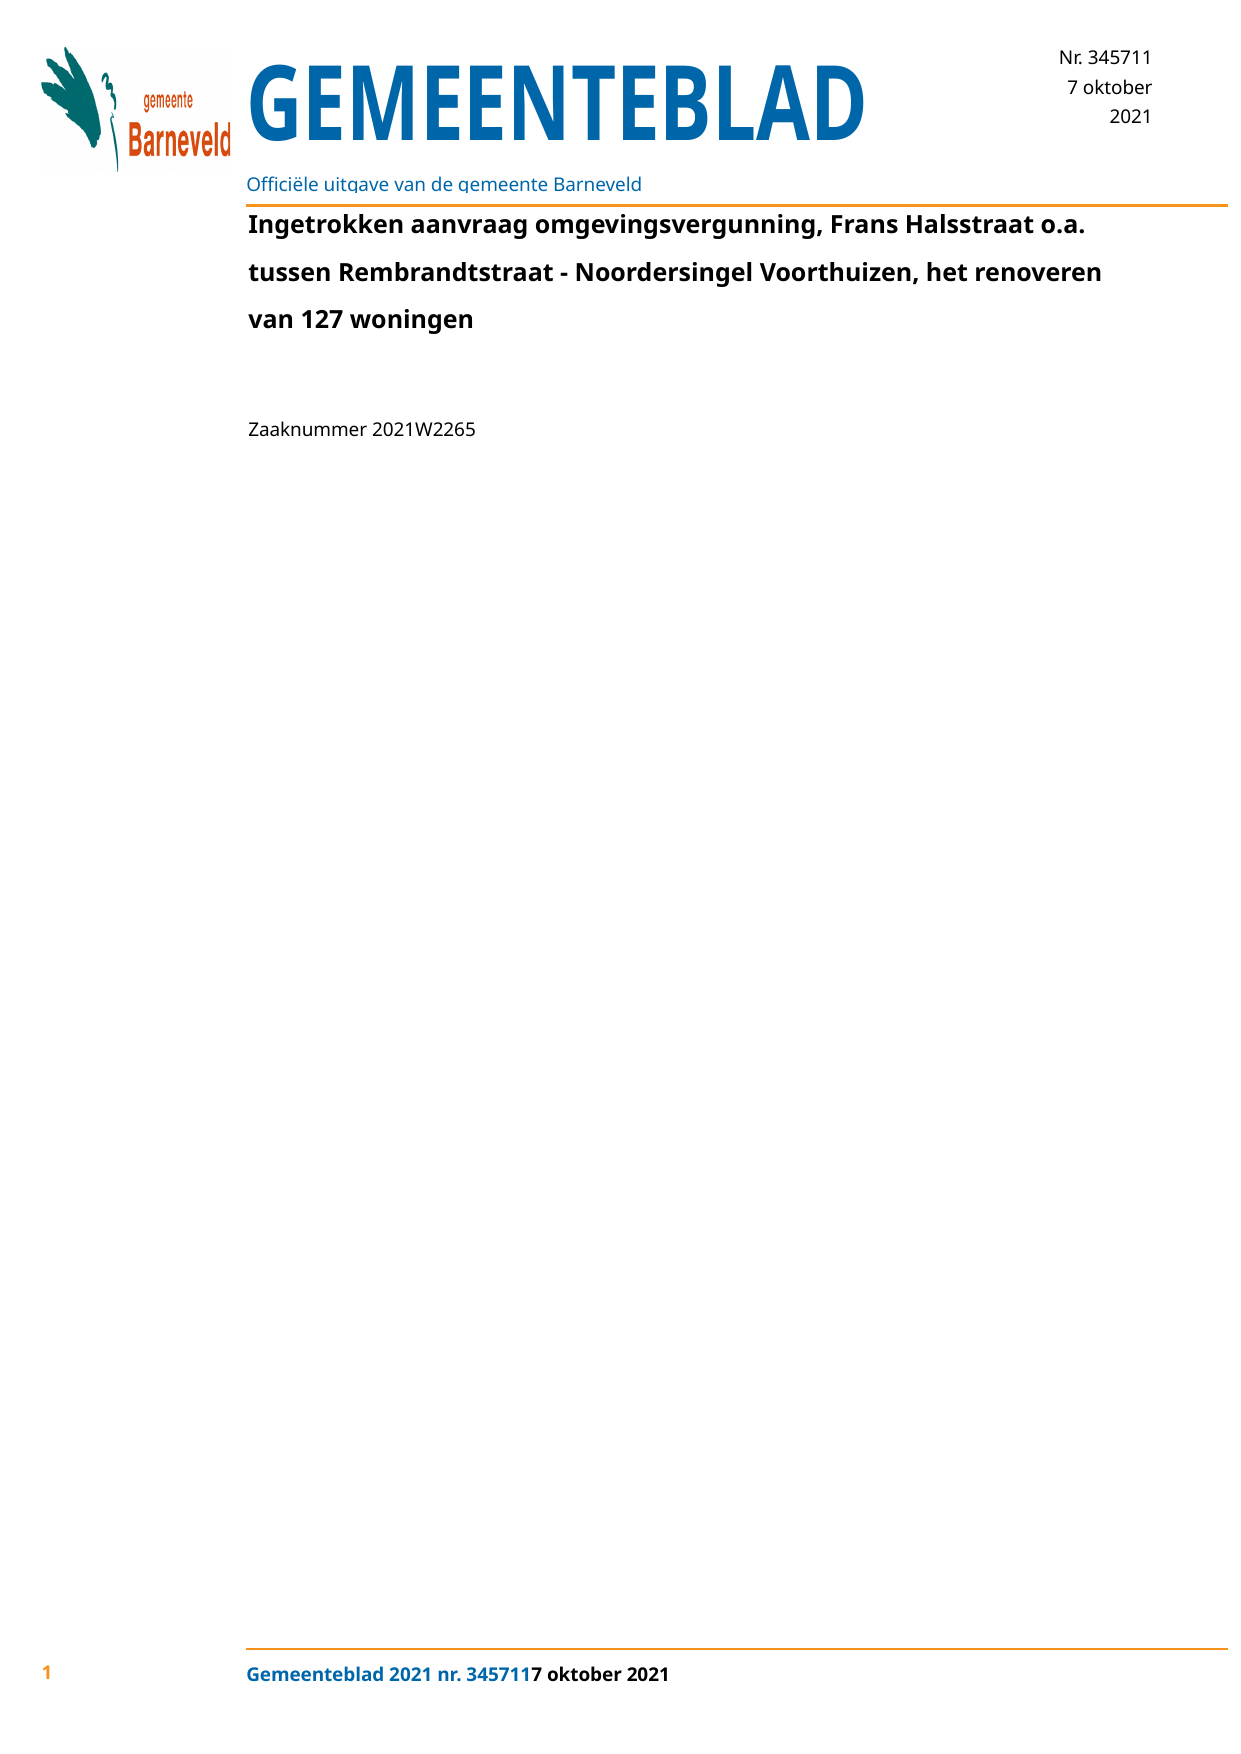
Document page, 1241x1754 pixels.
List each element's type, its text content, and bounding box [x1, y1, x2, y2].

text Zaaknummer 2021W2265 [248, 416, 1152, 442]
text Ingetrokken aanvraag omgevingsvergunning, Frans Halsstraat o.a. tussen Rembrandtstraat - Noordersingel Voorthuizen, het renoveren van 127 woningen [248, 207, 1152, 336]
picture [41, 47, 231, 172]
